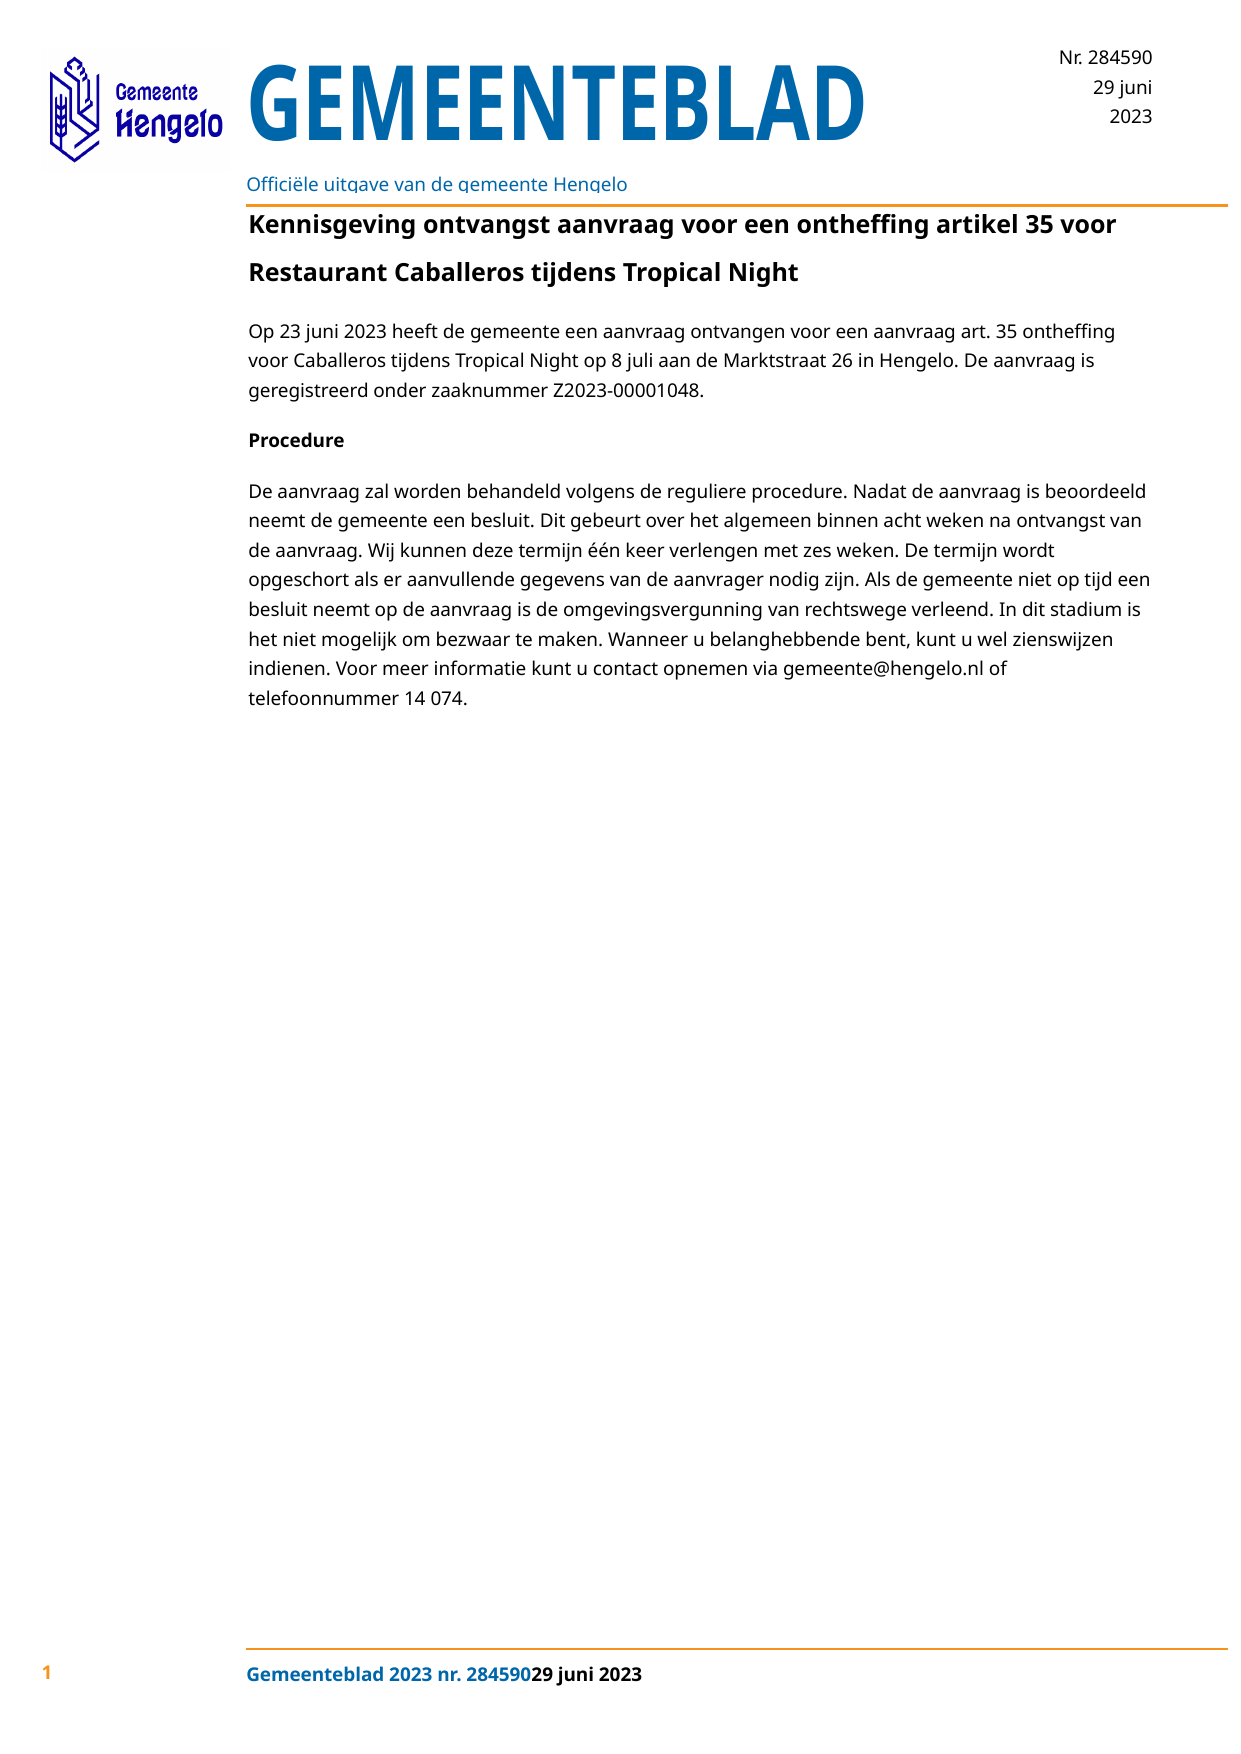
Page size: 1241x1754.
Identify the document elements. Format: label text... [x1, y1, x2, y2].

text Procedure [248, 427, 1152, 453]
text Op 23 juni 2023 heeft de gemeente een aanvraag ontvangen voor een aanvraag art. 35 ontheffing voor Caballeros tijdens Tropical Night op 8 juli aan de Marktstraat 26 in Hengelo. De aanvraag is geregistreerd onder zaaknummer Z2023-00001048. [248, 318, 1152, 403]
text Kennisgeving ontvangst aanvraag voor een ontheffing artikel 35 voor Restaurant Caballeros tijdens Tropical Night [248, 207, 1152, 288]
text De aanvraag zal worden behandeld volgens de reguliere procedure. Nadat de aanvraag is beoordeeld neemt de gemeente een besluit. Dit gebeurt over het algemeen binnen acht weken na ontvangst van de aanvraag. Wij kunnen deze termijn één keer verlengen met zes weken. De termijn wordt opgeschort als er aanvullende gegevens van de aanvrager nodig zijn. Als de gemeente niet op tijd een besluit neemt op de aanvraag is de omgevingsvergunning van rechtswege verleend. In dit stadium is het niet mogelijk om bezwaar te maken. Wanneer u belanghebbende bent, kunt u wel zienswijzen indienen. Voor meer informatie kunt u contact opnemen via gemeente@hengelo.nl of telefoonnummer 14 074. [248, 478, 1152, 711]
picture [41, 47, 231, 172]
